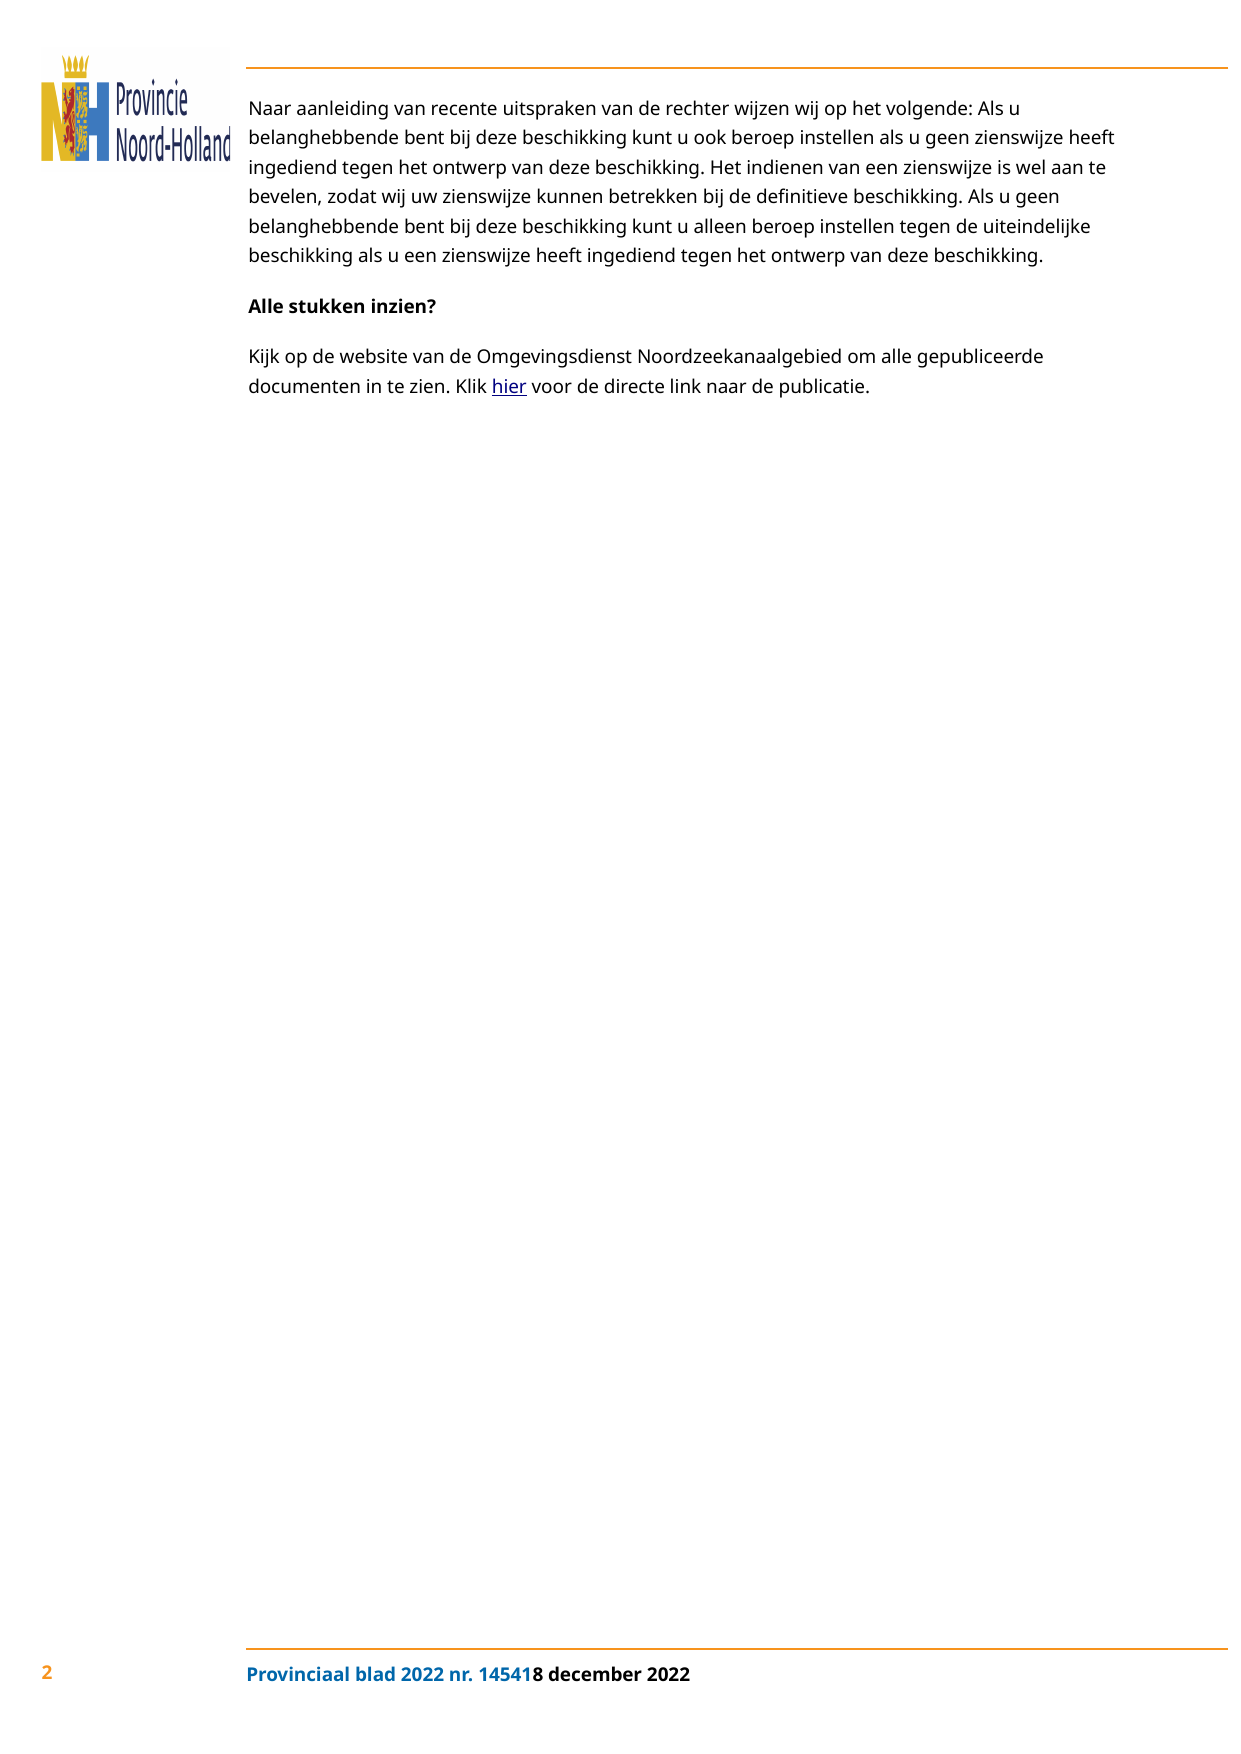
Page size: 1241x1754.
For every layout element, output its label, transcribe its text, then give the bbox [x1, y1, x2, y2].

picture [41, 47, 231, 172]
text Kijk op de website van de Omgevingsdienst Noordzeekanaalgebied om alle gepubliceerde documenten in te zien. Klik hier voor de directe link naar de publicatie. [248, 343, 1152, 399]
text Naar aanleiding van recente uitspraken van de rechter wijzen wij op het volgende: Als u belanghebbende bent bij deze beschikking kunt u ook beroep instellen als u geen zienswijze heeft ingediend tegen het ontwerp van deze beschikking. Het indienen van een zienswijze is wel aan te bevelen, zodat wij uw zienswijze kunnen betrekken bij de definitieve beschikking. Als u geen belanghebbende bent bij deze beschikking kunt u alleen beroep instellen tegen de uiteindelijke beschikking als u een zienswijze heeft ingediend tegen het ontwerp van deze beschikking. [248, 95, 1152, 268]
text Alle stukken inzien? [248, 293, 1152, 319]
